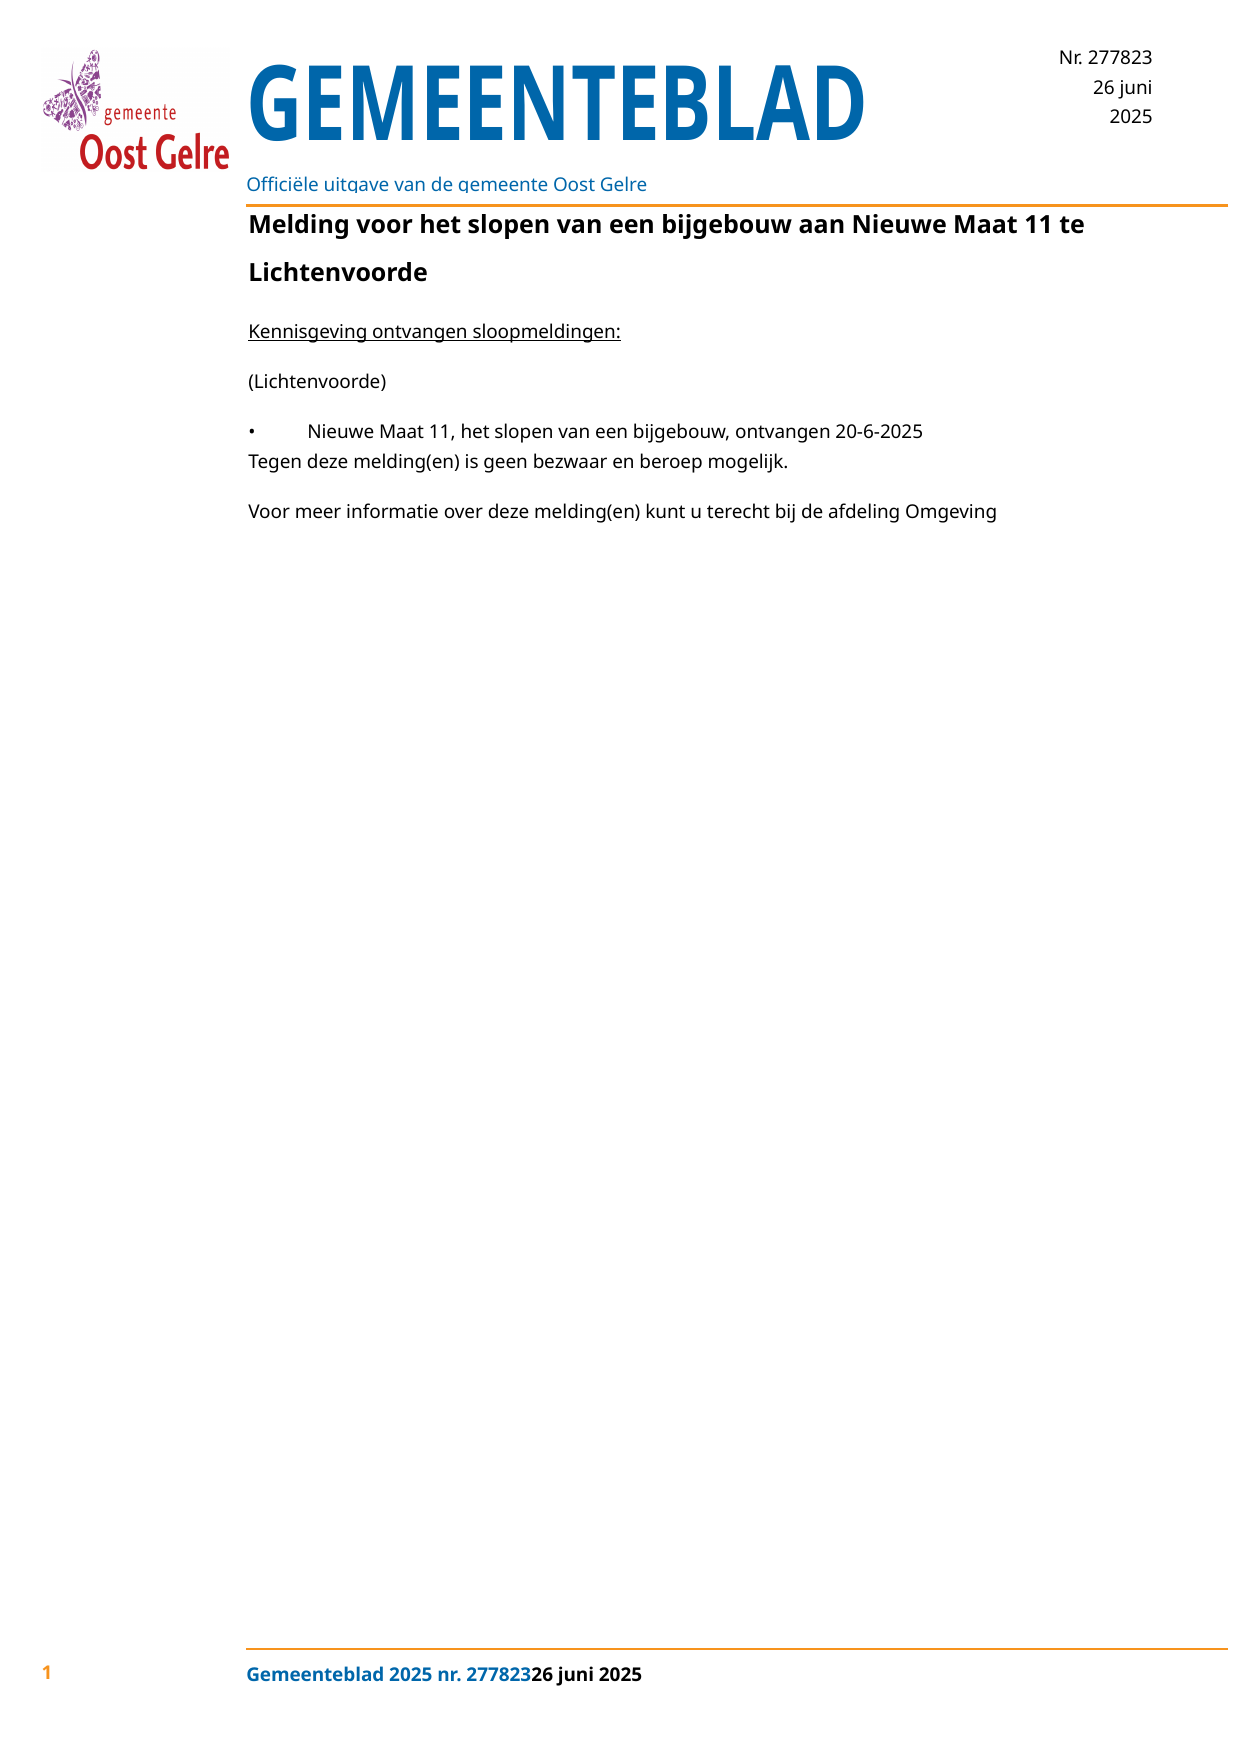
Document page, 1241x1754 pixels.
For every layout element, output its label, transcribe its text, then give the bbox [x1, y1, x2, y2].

text (Lichtenvoorde) [248, 368, 1152, 394]
text Kennisgeving ontvangen sloopmeldingen: [248, 318, 1152, 344]
text Melding voor het slopen van een bijgebouw aan Nieuwe Maat 11 te Lichtenvoorde [248, 207, 1152, 288]
picture [41, 47, 231, 172]
text Tegen deze melding(en) is geen bezwaar en beroep mogelijk. [248, 448, 1152, 474]
text Voor meer informatie over deze melding(en) kunt u terecht bij de afdeling Omgeving [248, 499, 1152, 524]
list Nieuwe Maat 11, het slopen van een bijgebouw, ontvangen 20-6-2025 [248, 419, 1152, 444]
